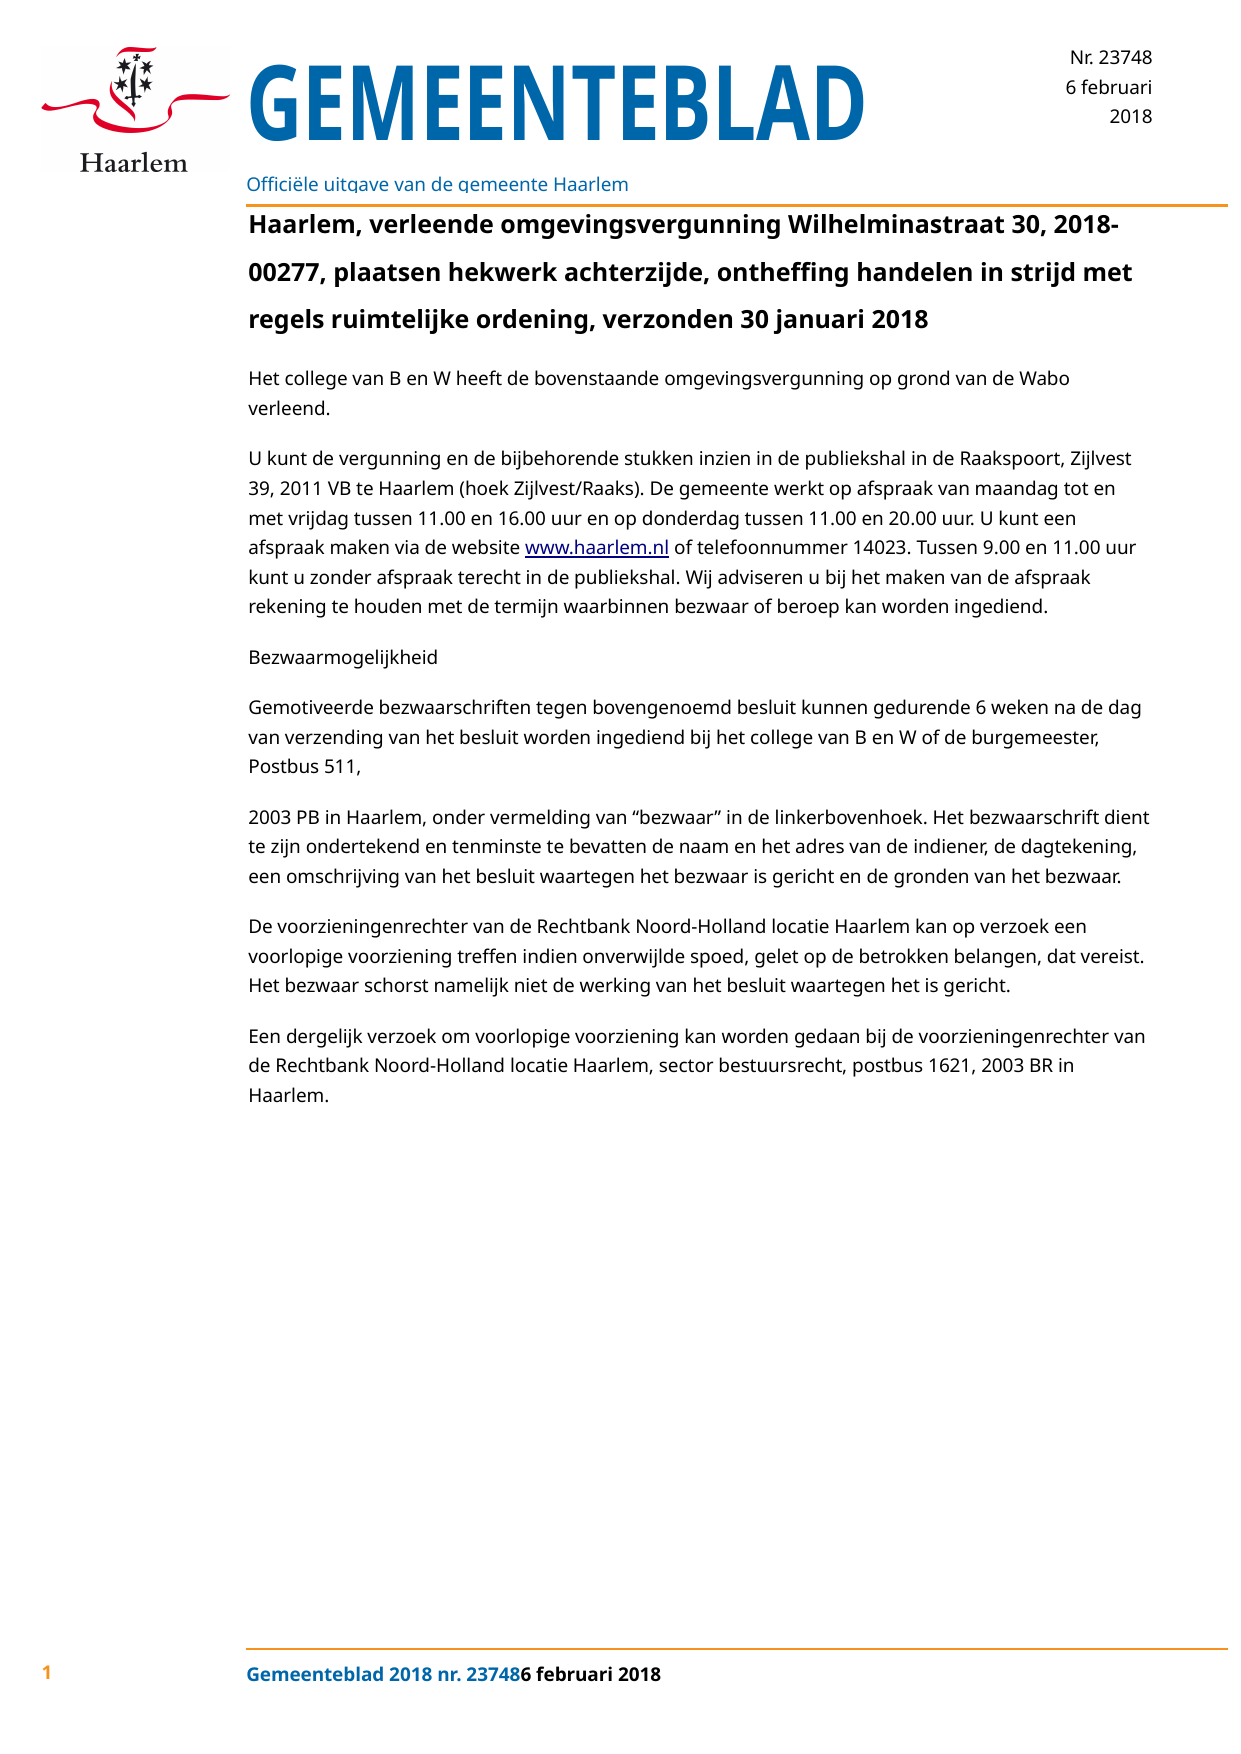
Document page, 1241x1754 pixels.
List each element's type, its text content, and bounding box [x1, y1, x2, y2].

text De voorzieningenrechter van de Rechtbank Noord-Holland locatie Haarlem kan op verzoek een voorlopige voorziening treffen indien onverwijlde spoed, gelet op de betrokken belangen, dat vereist. Het bezwaar schorst namelijk niet de werking van het besluit waartegen het is gericht. [248, 913, 1152, 998]
text Gemotiveerde bezwaarschriften tegen bovengenoemd besluit kunnen gedurende 6 weken na de dag van verzending van het besluit worden ingediend bij het college van B en W of de burgemeester, Postbus 511, [248, 694, 1152, 779]
text Haarlem, verleende omgevingsvergunning Wilhelminastraat 30, 2018-00277, plaatsen hekwerk achterzijde, ontheffing handelen in strijd met regels ruimtelijke ordening, verzonden 30 januari 2018 [248, 207, 1152, 336]
text Een dergelijk verzoek om voorlopige voorziening kan worden gedaan bij de voorzieningenrechter van de Rechtbank Noord-Holland locatie Haarlem, sector bestuursrecht, postbus 1621, 2003 BR in Haarlem. [248, 1023, 1152, 1108]
picture [41, 47, 231, 172]
text Bezwaarmogelijkheid [248, 644, 1152, 669]
text U kunt de vergunning en de bijbehorende stukken inzien in de publiekshal in de Raakspoort, Zijlvest 39, 2011 VB te Haarlem (hoek Zijlvest/Raaks). De gemeente werkt op afspraak van maandag tot en met vrijdag tussen 11.00 en 16.00 uur en op donderdag tussen 11.00 en 20.00 uur. U kunt een afspraak maken via de website www.haarlem.nl of telefoonnummer 14023. Tussen 9.00 en 11.00 uur kunt u zonder afspraak terecht in de publiekshal. Wij adviseren u bij het maken van de afspraak rekening te houden met de termijn waarbinnen bezwaar of beroep kan worden ingediend. [248, 446, 1152, 619]
text Het college van B en W heeft de bovenstaande omgevingsvergunning op grond van de Wabo verleend. [248, 366, 1152, 421]
text 2003 PB in Haarlem, onder vermelding van “bezwaar” in de linkerbovenhoek. Het bezwaarschrift dient te zijn ondertekend en tenminste te bevatten de naam en het adres van de indiener, de dagtekening, een omschrijving van het besluit waartegen het bezwaar is gericht en de gronden van het bezwaar. [248, 804, 1152, 889]
